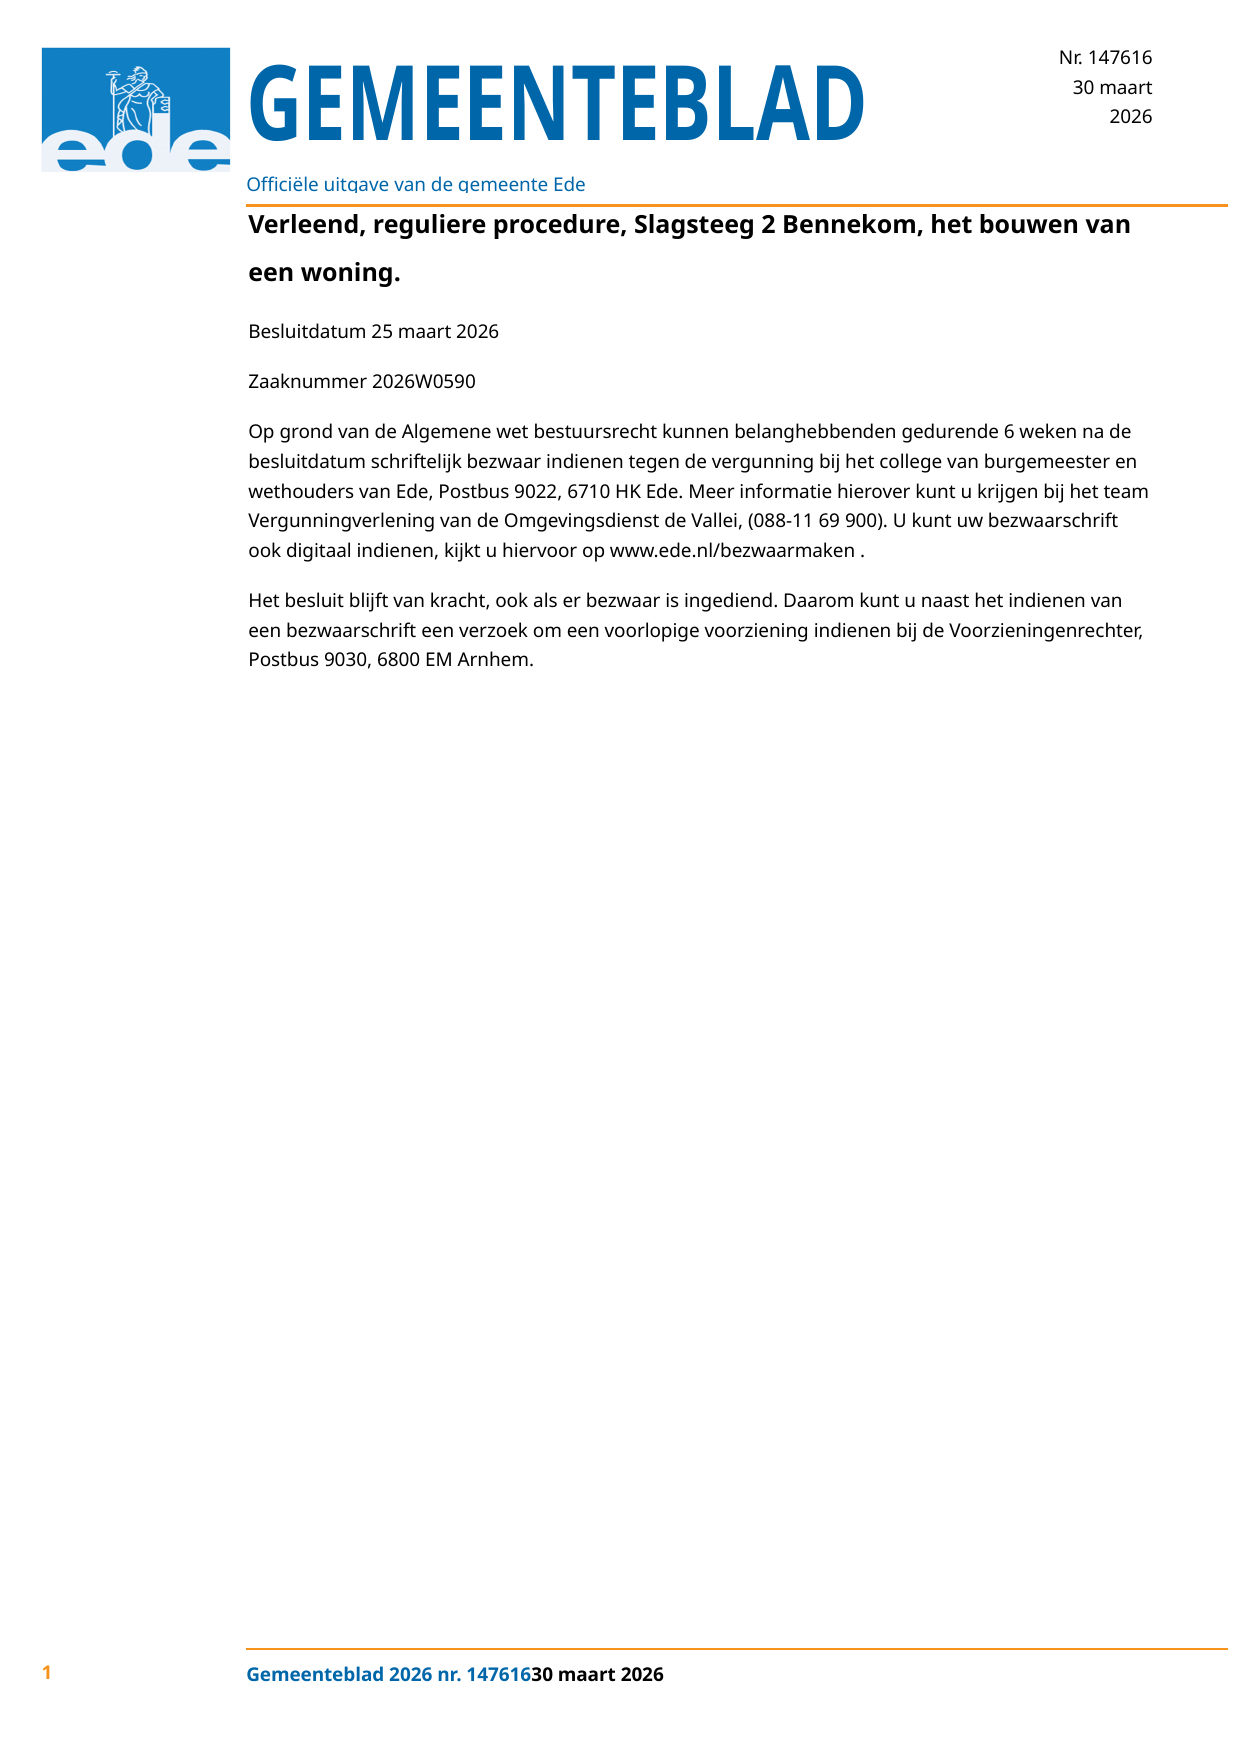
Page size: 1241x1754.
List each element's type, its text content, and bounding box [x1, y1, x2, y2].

text Het besluit blijft van kracht, ook als er bezwaar is ingediend. Daarom kunt u naast het indienen van een bezwaarschrift een verzoek om een voorlopige voorziening indienen bij de Voorzieningenrechter, Postbus 9030, 6800 EM Arnhem. [248, 587, 1152, 672]
picture [41, 47, 231, 172]
text Verleend, reguliere procedure, Slagsteeg 2 Bennekom, het bouwen van een woning. [248, 207, 1152, 288]
text Besluitdatum 25 maart 2026 [248, 318, 1152, 344]
text Op grond van de Algemene wet bestuursrecht kunnen belanghebbenden gedurende 6 weken na de besluitdatum schriftelijk bezwaar indienen tegen de vergunning bij het college van burgemeester en wethouders van Ede, Postbus 9022, 6710 HK Ede. Meer informatie hierover kunt u krijgen bij het team Vergunningverlening van de Omgevingsdienst de Vallei, (088-11 69 900). U kunt uw bezwaarschrift ook digitaal indienen, kijkt u hiervoor op www.ede.nl/bezwaarmaken . [248, 419, 1152, 563]
text Zaaknummer 2026W0590 [248, 368, 1152, 394]
